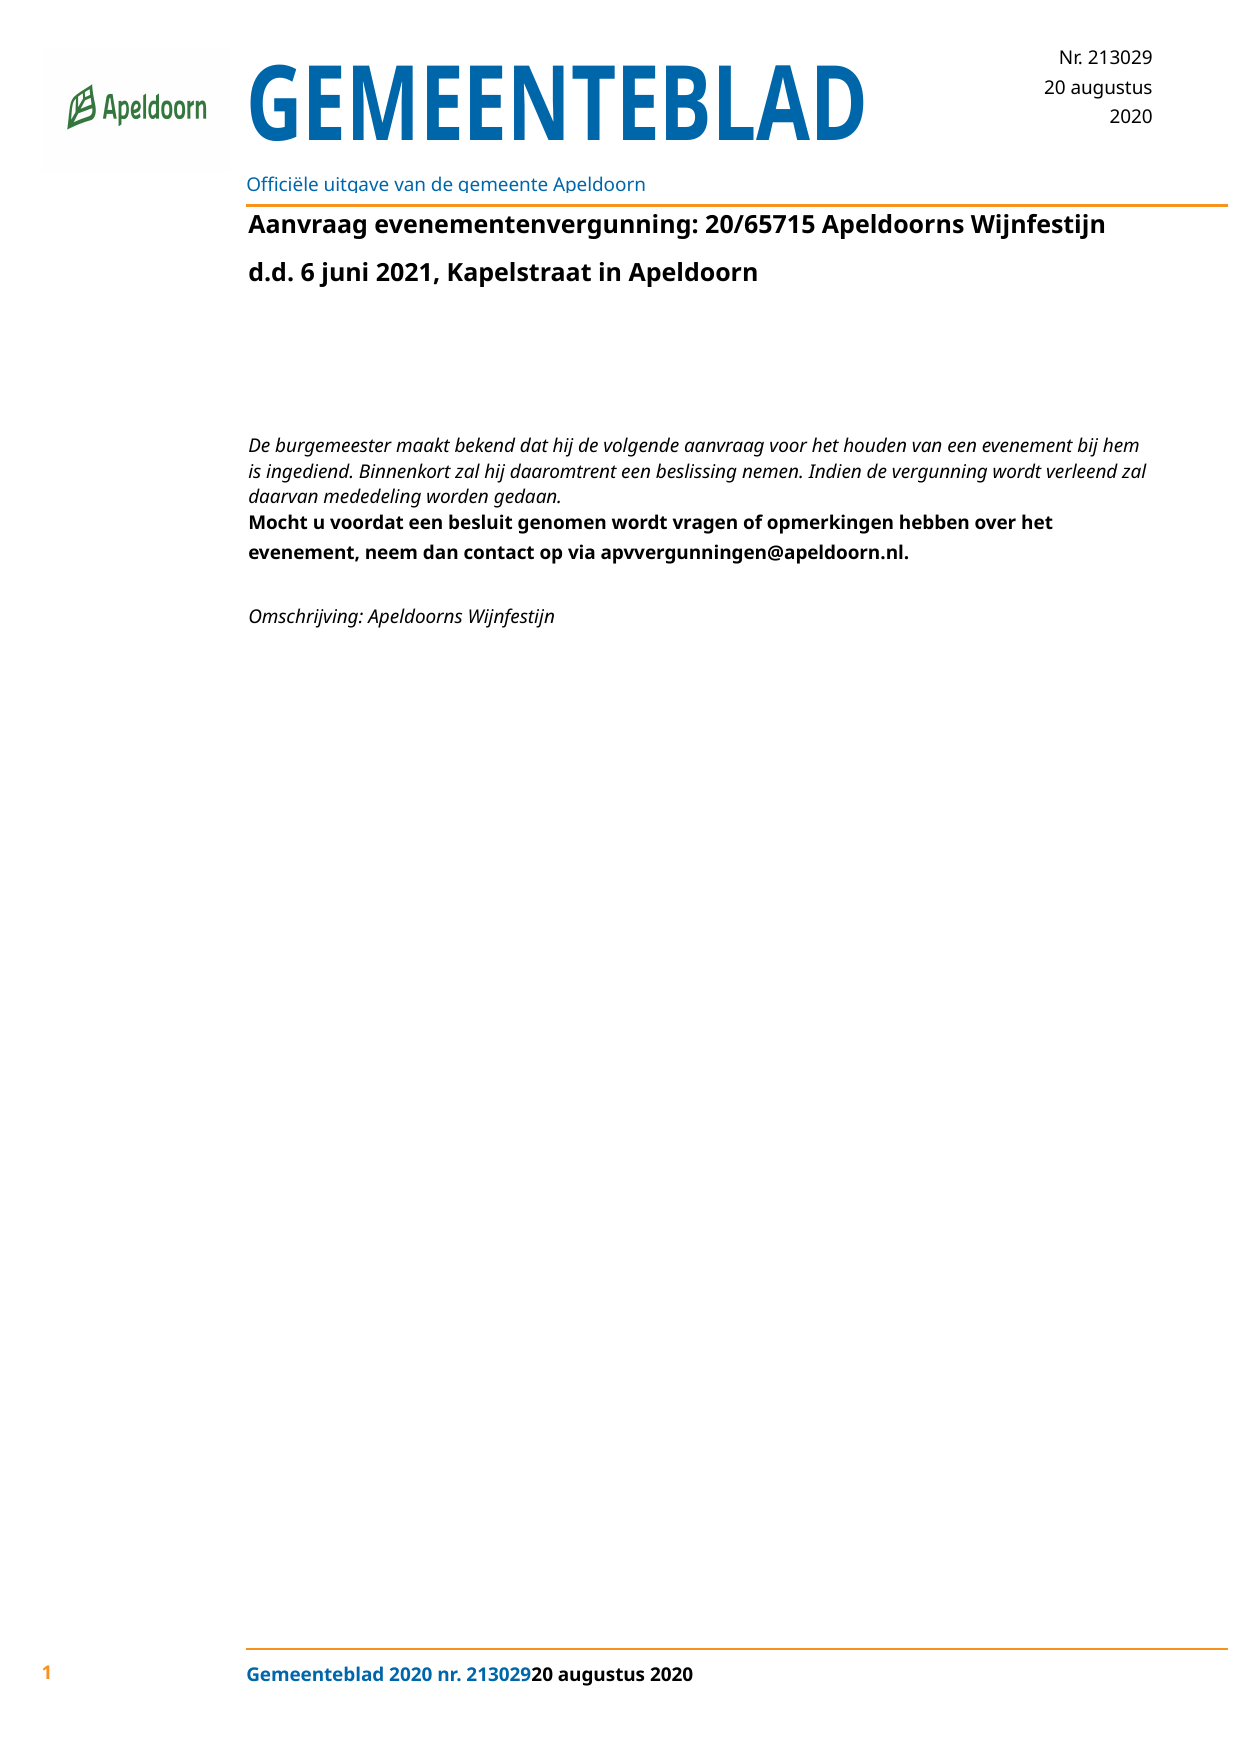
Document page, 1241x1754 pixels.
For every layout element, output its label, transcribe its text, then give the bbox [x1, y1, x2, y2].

text Aanvraag evenementenvergunning: 20/65715 Apeldoorns Wijnfestijn d.d. 6 juni 2021, Kapelstraat in Apeldoorn [248, 207, 1152, 288]
text De burgemeester maakt bekend dat hij de volgende aanvraag voor het houden van een evenement bij hem is ingediend. Binnenkort zal hij daaromtrent een beslissing nemen. Indien de vergunning wordt verleend zal daarvan mededeling worden gedaan. [248, 432, 1152, 509]
picture [41, 47, 231, 172]
text Omschrijving: Apeldoorns Wijnfestijn [248, 603, 1152, 629]
text Mocht u voordat een besluit genomen wordt vragen of opmerkingen hebben over het evenement, neem dan contact op via apvvergunningen@apeldoorn.nl. [248, 509, 1152, 565]
